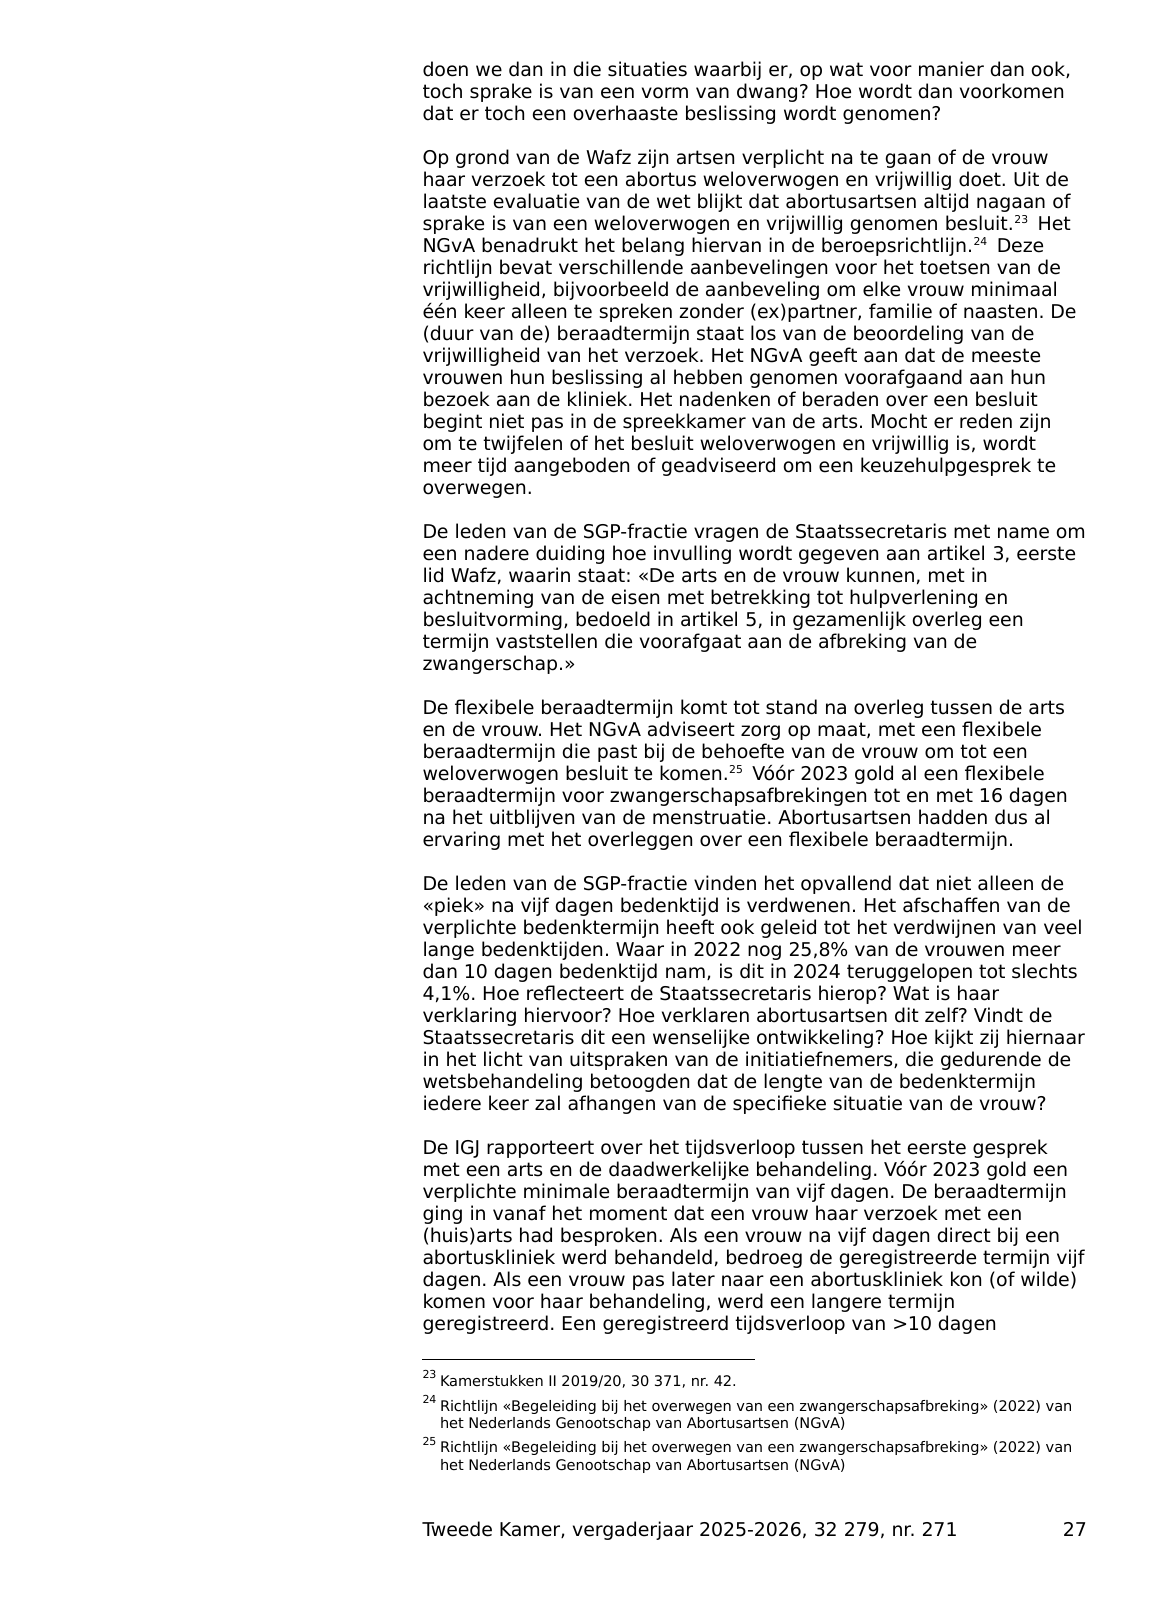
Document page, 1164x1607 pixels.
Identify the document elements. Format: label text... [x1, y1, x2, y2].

text doen we dan in die situaties waarbij er, op wat voor manier dan ook, toch sprake is van een vorm van dwang? Hoe wordt dan voorkomen dat er toch een overhaaste beslissing wordt genomen? [422, 59, 1087, 125]
text De leden van de SGP-fractie vinden het opvallend dat niet alleen de «piek» na vijf dagen bedenktijd is verdwenen. Het afschaffen van de verplichte bedenktermijn heeft ook geleid tot het verdwijnen van veel lange bedenktijden. Waar in 2022 nog 25,8% van de vrouwen meer dan 10 dagen bedenktijd nam, is dit in 2024 teruggelopen tot slechts 4,1%. Hoe reflecteert de Staatssecretaris hierop? Wat is haar verklaring hiervoor? Hoe verklaren abortusartsen dit zelf? Vindt de Staatssecretaris dit een wenselijke ontwikkeling? Hoe kijkt zij hiernaar in het licht van uitspraken van de initiatiefnemers, die gedurende de wetsbehandeling betoogden dat de lengte van de bedenktermijn iedere keer zal afhangen van de specifieke situatie van de vrouw? [422, 873, 1087, 1115]
text Richtlijn «Begeleiding bij het overwegen van een zwangerschapsafbreking» (2022) van het Nederlands Genootschap van Abortusartsen (NGvA) [422, 1435, 1087, 1474]
text Kamerstukken II 2019/20, 30 371, nr. 42. [422, 1368, 1087, 1391]
text Richtlijn «Begeleiding bij het overwegen van een zwangerschapsafbreking» (2022) van het Nederlands Genootschap van Abortusartsen (NGvA) [422, 1393, 1087, 1432]
text De leden van de SGP-fractie vragen de Staatssecretaris met name om een nadere duiding hoe invulling wordt gegeven aan artikel 3, eerste lid Wafz, waarin staat: «De arts en de vrouw kunnen, met in achtneming van de eisen met betrekking tot hulpverlening en besluitvorming, bedoeld in artikel 5, in gezamenlijk overleg een termijn vaststellen die voorafgaat aan de afbreking van de zwangerschap.» [422, 521, 1087, 675]
text De IGJ rapporteert over het tijdsverloop tussen het eerste gesprek met een arts en de daadwerkelijke behandeling. Vóór 2023 gold een verplichte minimale beraadtermijn van vijf dagen. De beraadtermijn ging in vanaf het moment dat een vrouw haar verzoek met een (huis)arts had besproken. Als een vrouw na vijf dagen direct bij een abortuskliniek werd behandeld, bedroeg de geregistreerde termijn vijf dagen. Als een vrouw pas later naar een abortuskliniek kon (of wilde) komen voor haar behandeling, werd een langere termijn geregistreerd. Een geregistreerd tijdsverloop van >10 dagen [422, 1137, 1087, 1335]
text De flexibele beraadtermijn komt tot stand na overleg tussen de arts en de vrouw. Het NGvA adviseert zorg op maat, met een flexibele beraadtermijn die past bij de behoefte van de vrouw om tot een weloverwogen besluit te komen. Vóór 2023 gold al een flexibele beraadtermijn voor zwangerschapsafbrekingen tot en met 16 dagen na het uitblijven van de menstruatie. Abortusartsen hadden dus al ervaring met het overleggen over een flexibele beraadtermijn. [422, 697, 1087, 851]
text Op grond van de Wafz zijn artsen verplicht na te gaan of de vrouw haar verzoek tot een abortus weloverwogen en vrijwillig doet. Uit de laatste evaluatie van de wet blijkt dat abortusartsen altijd nagaan of sprake is van een weloverwogen en vrijwillig genomen besluit. Het NGvA benadrukt het belang hiervan in de beroepsrichtlijn. Deze richtlijn bevat verschillende aanbevelingen voor het toetsen van de vrijwilligheid, bijvoorbeeld de aanbeveling om elke vrouw minimaal één keer alleen te spreken zonder (ex)partner, familie of naasten. De (duur van de) beraadtermijn staat los van de beoordeling van de vrijwilligheid van het verzoek. Het NGvA geeft aan dat de meeste vrouwen hun beslissing al hebben genomen voorafgaand aan hun bezoek aan de kliniek. Het nadenken of beraden over een besluit begint niet pas in de spreekkamer van de arts. Mocht er reden zijn om te twijfelen of het besluit weloverwogen en vrijwillig is, wordt meer tijd aangeboden of geadviseerd om een keuzehulpgesprek te overwegen. [422, 147, 1087, 499]
